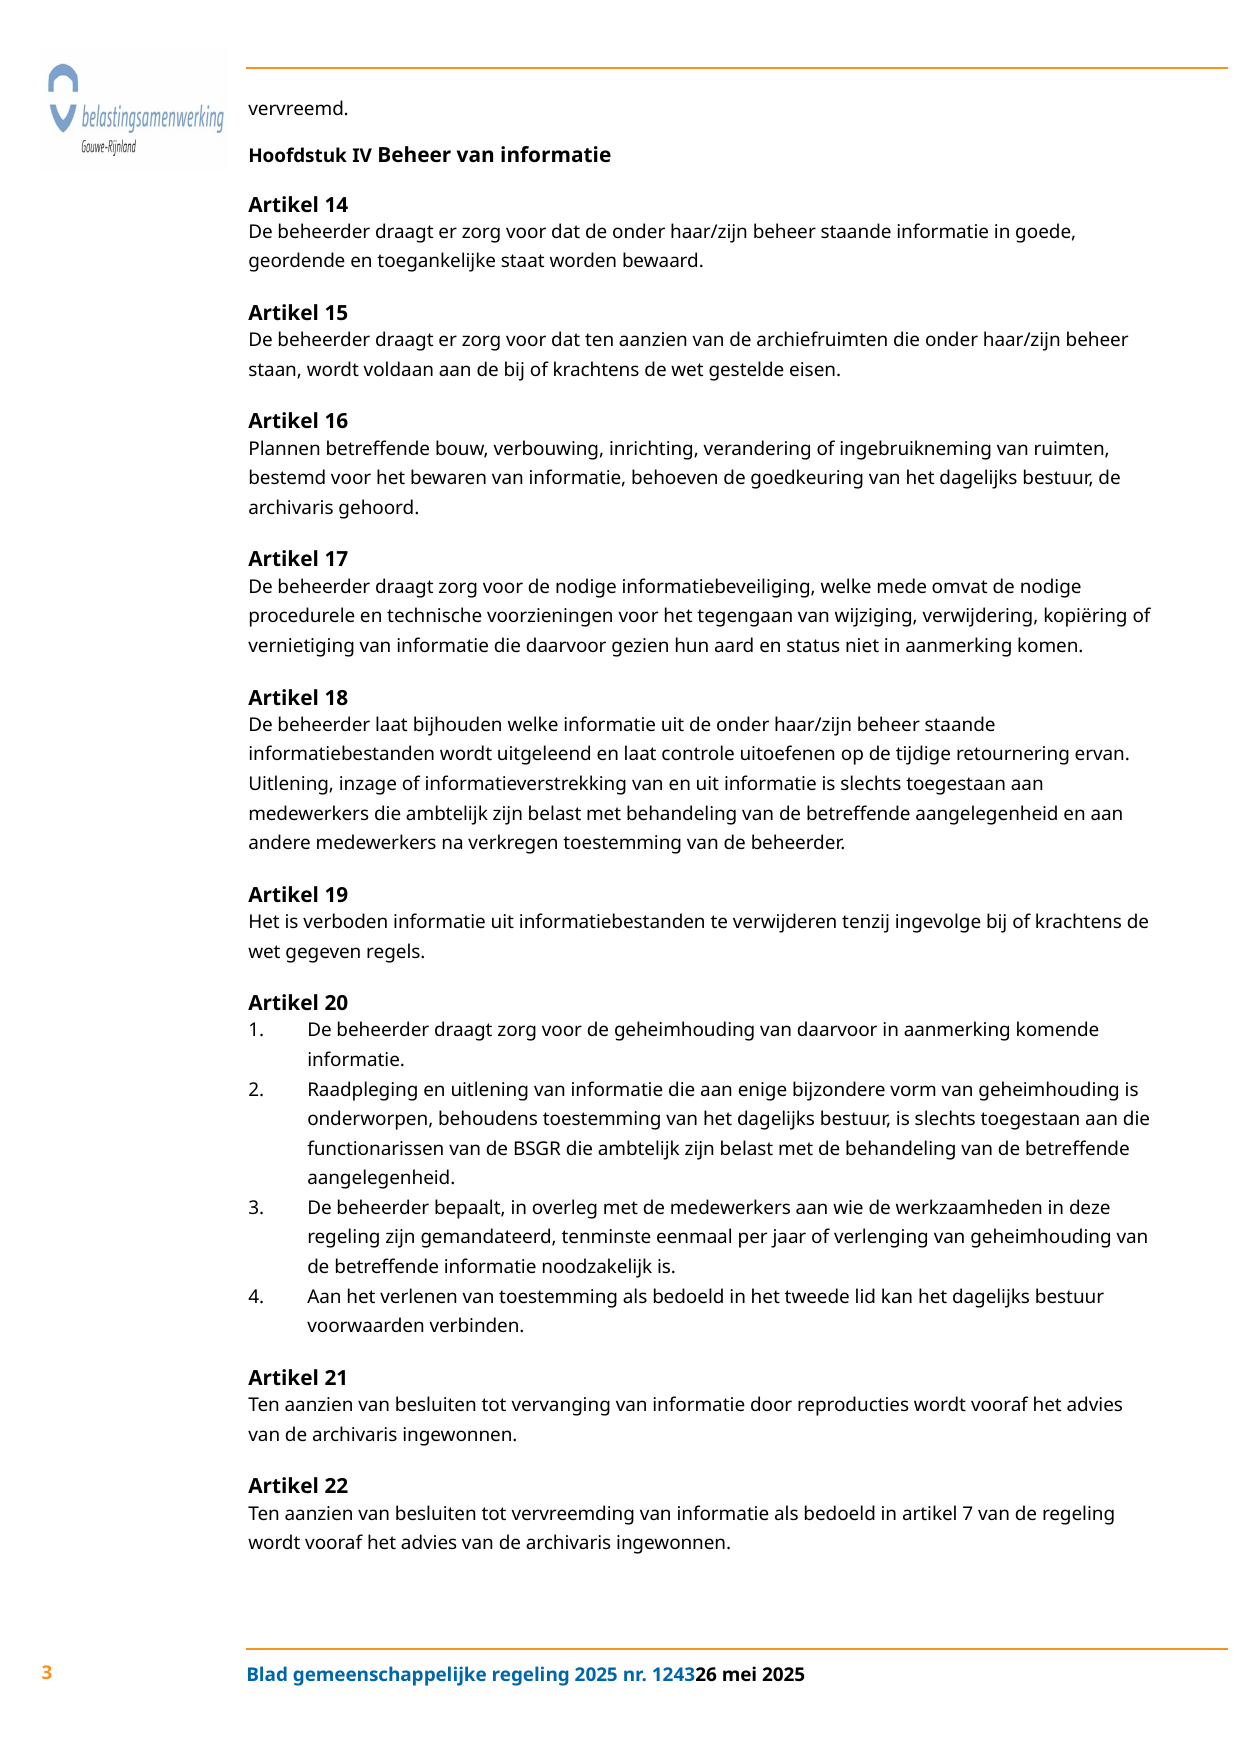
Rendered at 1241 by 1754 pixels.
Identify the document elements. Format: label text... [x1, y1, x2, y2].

text vervreemd. [248, 95, 1152, 121]
text Artikel 19 [248, 880, 1152, 908]
text De beheerder draagt er zorg voor dat ten aanzien van de archiefruimten die onder haar/zijn beheer staan, wordt voldaan aan de bij of krachtens de wet gestelde eisen. [248, 327, 1152, 382]
text De beheerder draagt zorg voor de nodige informatiebeveiliging, welke mede omvat de nodige procedurele en technische voorzieningen voor het tegengaan van wijziging, verwijdering, kopiëring of vernietiging van informatie die daarvoor gezien hun aard en status niet in aanmerking komen. [248, 573, 1152, 658]
list Aan het verlenen van toestemming als bedoeld in het tweede lid kan het dagelijks bestuur voorwaarden verbinden. [248, 1283, 1152, 1338]
text Artikel 16 [248, 407, 1152, 435]
list Raadpleging en uitlening van informatie die aan enige bijzondere vorm van geheimhouding is onderworpen, behoudens toestemming van het dagelijks bestuur, is slechts toegestaan aan die functionarissen van de BSGR die ambtelijk zijn belast met de behandeling van de betreffende aangelegenheid. [248, 1076, 1152, 1190]
text Artikel 17 [248, 544, 1152, 573]
text Artikel 15 [248, 298, 1152, 327]
text Plannen betreffende bouw, verbouwing, inrichting, verandering of ingebruikneming van ruimten, bestemd voor het bewaren van informatie, behoeven de goedkeuring van het dagelijks bestuur, de archivaris gehoord. [248, 435, 1152, 520]
picture [41, 47, 231, 172]
text Ten aanzien van besluiten tot vervanging van informatie door reproducties wordt vooraf het advies van de archivaris ingewonnen. [248, 1391, 1152, 1447]
text Ten aanzien van besluiten tot vervreemding van informatie als bedoeld in artikel 7 van de regeling wordt vooraf het advies van de archivaris ingewonnen. [248, 1500, 1152, 1555]
text Artikel 18 [248, 683, 1152, 711]
list De beheerder bepaalt, in overleg met de medewerkers aan wie de werkzaamheden in deze regeling zijn gemandateerd, tenminste eenmaal per jaar of verlenging van geheimhouding van de betreffende informatie noodzakelijk is. [248, 1194, 1152, 1279]
text De beheerder laat bijhouden welke informatie uit de onder haar/zijn beheer staande informatiebestanden wordt uitgeleend en laat controle uitoefenen op de tijdige retournering ervan. Uitlening, inzage of informatieverstrekking van en uit informatie is slechts toegestaan aan medewerkers die ambtelijk zijn belast met behandeling van de betreffende aangelegenheid en aan andere medewerkers na verkregen toestemming van de beheerder. [248, 711, 1152, 855]
text Artikel 21 [248, 1363, 1152, 1391]
list De beheerder draagt zorg voor de geheimhouding van daarvoor in aanmerking komende informatie. [248, 1017, 1152, 1072]
text Artikel 14 [248, 190, 1152, 218]
text Hoofdstuk IV Beheer van informatie [248, 140, 1152, 169]
text Artikel 22 [248, 1471, 1152, 1500]
text De beheerder draagt er zorg voor dat de onder haar/zijn beheer staande informatie in goede, geordende en toegankelijke staat worden bewaard. [248, 218, 1152, 273]
text Artikel 20 [248, 988, 1152, 1017]
text Het is verboden informatie uit informatiebestanden te verwijderen tenzij ingevolge bij of krachtens de wet gegeven regels. [248, 908, 1152, 963]
